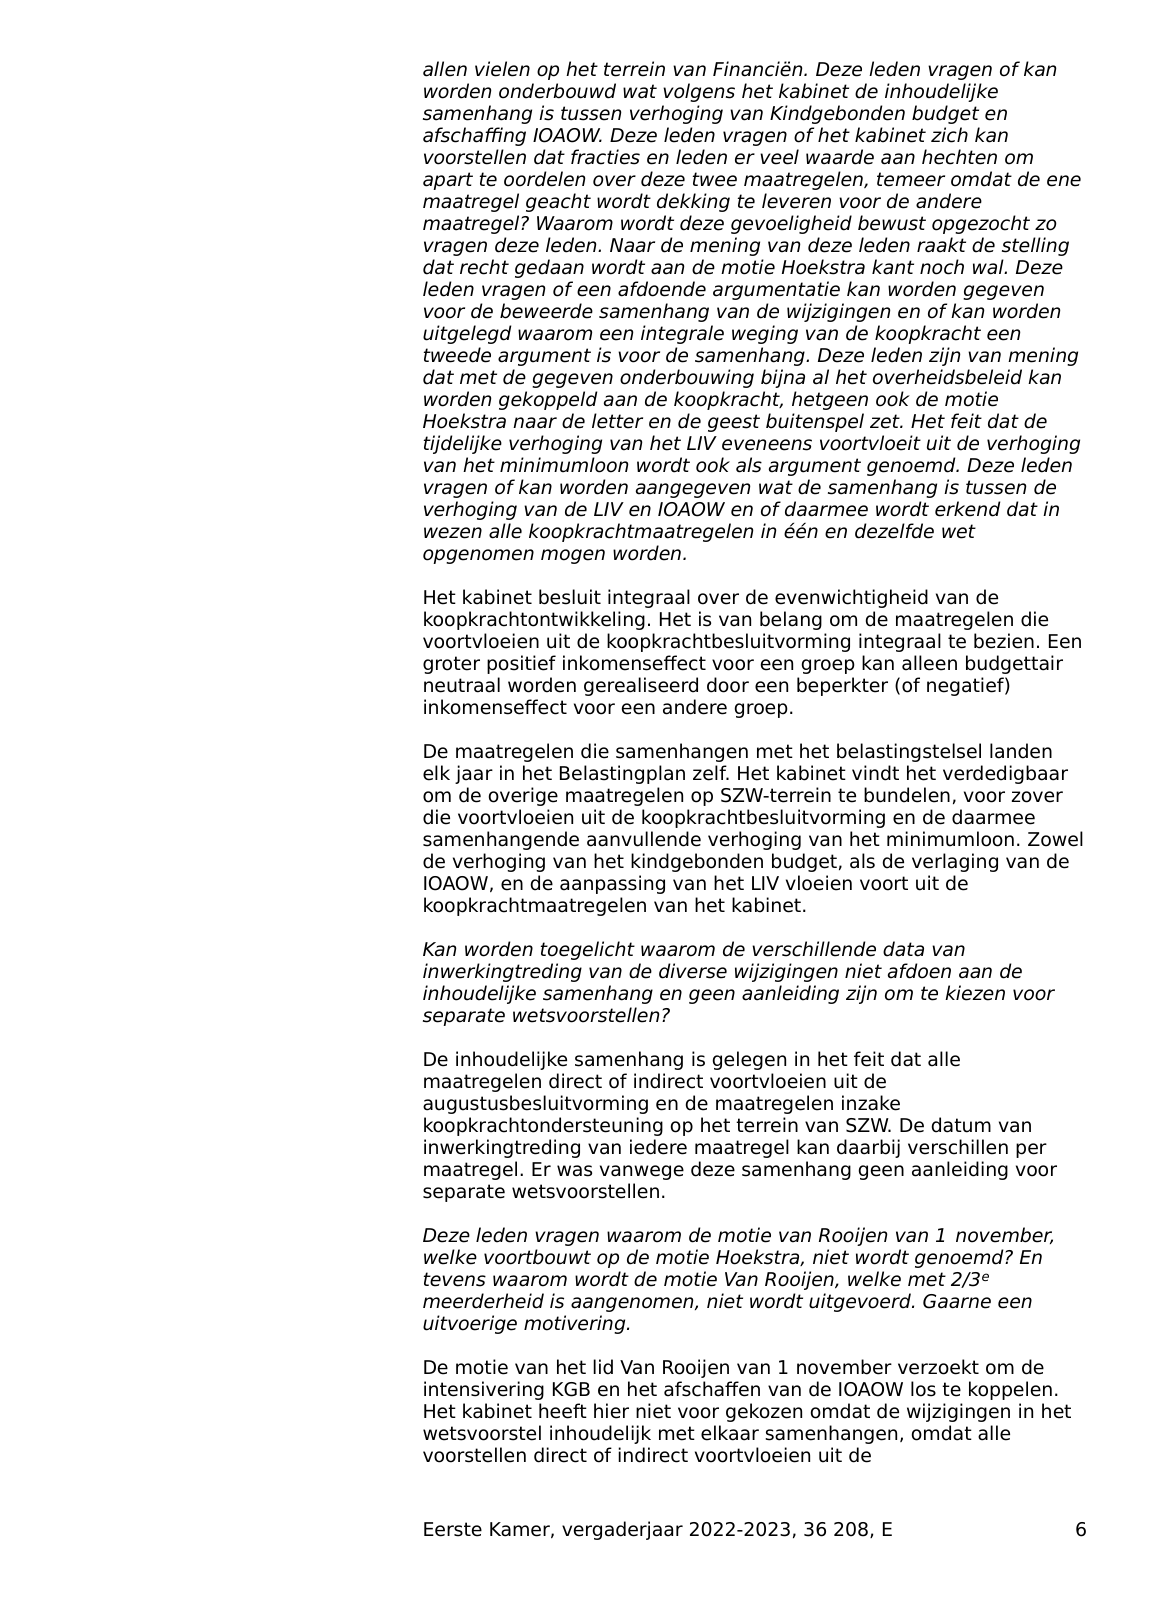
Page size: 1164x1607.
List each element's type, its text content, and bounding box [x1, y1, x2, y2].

text De maatregelen die samenhangen met het belastingstelsel landen elk jaar in het Belastingplan zelf. Het kabinet vindt het verdedigbaar om de overige maatregelen op SZW-terrein te bundelen, voor zover die voortvloeien uit de koopkrachtbesluitvorming en de daarmee samenhangende aanvullende verhoging van het minimumloon. Zowel de verhoging van het kindgebonden budget, als de verlaging van de IOAOW, en de aanpassing van het LIV vloeien voort uit de koopkrachtmaatregelen van het kabinet. [422, 741, 1087, 917]
text Deze leden vragen waarom de motie van Rooijen van 1 november, welke voortbouwt op de motie Hoekstra, niet wordt genoemd? En tevens waarom wordt de motie Van Rooijen, welke met 2/3e meerderheid is aangenomen, niet wordt uitgevoerd. Gaarne een uitvoerige motivering. [422, 1225, 1087, 1335]
text Kan worden toegelicht waarom de verschillende data van inwerkingtreding van de diverse wijzigingen niet afdoen aan de inhoudelijke samenhang en geen aanleiding zijn om te kiezen voor separate wetsvoorstellen? [422, 939, 1087, 1027]
text Het kabinet besluit integraal over de evenwichtigheid van de koopkrachtontwikkeling. Het is van belang om de maatregelen die voortvloeien uit de koopkrachtbesluitvorming integraal te bezien. Een groter positief inkomenseffect voor een groep kan alleen budgettair neutraal worden gerealiseerd door een beperkter (of negatief) inkomenseffect voor een andere groep. [422, 587, 1087, 719]
text De motie van het lid Van Rooijen van 1 november verzoekt om de intensivering KGB en het afschaffen van de IOAOW los te koppelen. Het kabinet heeft hier niet voor gekozen omdat de wijzigingen in het wetsvoorstel inhoudelijk met elkaar samenhangen, omdat alle voorstellen direct of indirect voortvloeien uit de [422, 1357, 1087, 1467]
text De inhoudelijke samenhang is gelegen in het feit dat alle maatregelen direct of indirect voortvloeien uit de augustusbesluitvorming en de maatregelen inzake koopkrachtondersteuning op het terrein van SZW. De datum van inwerkingtreding van iedere maatregel kan daarbij verschillen per maatregel. Er was vanwege deze samenhang geen aanleiding voor separate wetsvoorstellen. [422, 1049, 1087, 1203]
text allen vielen op het terrein van Financiën. Deze leden vragen of kan worden onderbouwd wat volgens het kabinet de inhoudelijke samenhang is tussen verhoging van Kindgebonden budget en afschaffing IOAOW. Deze leden vragen of het kabinet zich kan voorstellen dat fracties en leden er veel waarde aan hechten om apart te oordelen over deze twee maatregelen, temeer omdat de ene maatregel geacht wordt dekking te leveren voor de andere maatregel? Waarom wordt deze gevoeligheid bewust opgezocht zo vragen deze leden. Naar de mening van deze leden raakt de stelling dat recht gedaan wordt aan de motie Hoekstra kant noch wal. Deze leden vragen of een afdoende argumentatie kan worden gegeven voor de beweerde samenhang van de wijzigingen en of kan worden uitgelegd waarom een integrale weging van de koopkracht een tweede argument is voor de samenhang. Deze leden zijn van mening dat met de gegeven onderbouwing bijna al het overheidsbeleid kan worden gekoppeld aan de koopkracht, hetgeen ook de motie Hoekstra naar de letter en de geest buitenspel zet. Het feit dat de tijdelijke verhoging van het LIV eveneens voortvloeit uit de verhoging van het minimumloon wordt ook als argument genoemd. Deze leden vragen of kan worden aangegeven wat de samenhang is tussen de verhoging van de LIV en IOAOW en of daarmee wordt erkend dat in wezen alle koopkrachtmaatregelen in één en dezelfde wet opgenomen mogen worden. [422, 59, 1087, 564]
